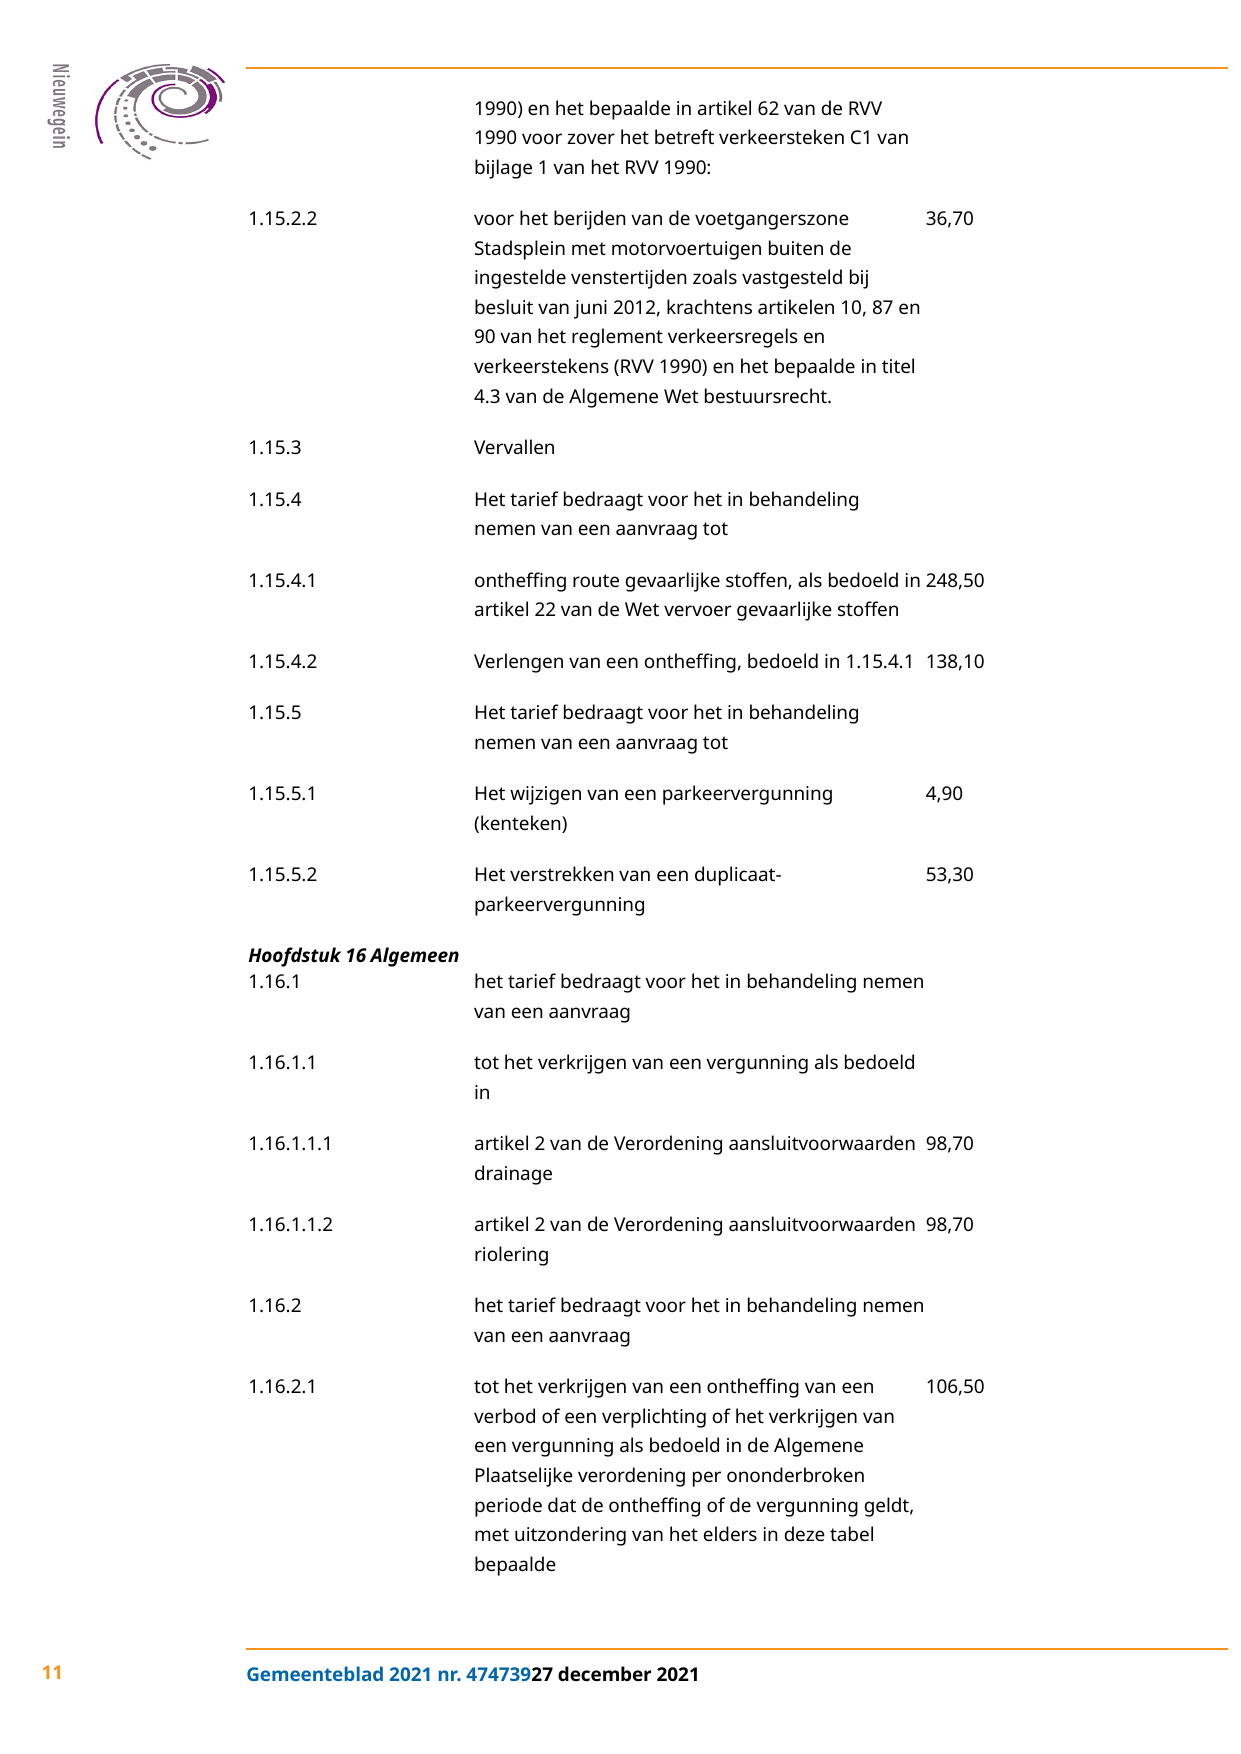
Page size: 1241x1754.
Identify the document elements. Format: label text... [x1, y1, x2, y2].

table_cell [926, 1186, 1152, 1211]
table_cell [926, 1293, 1152, 1348]
table_cell [248, 622, 474, 648]
table_cell [926, 1267, 1152, 1292]
table_cell [926, 460, 1152, 486]
table_cell [474, 1105, 926, 1130]
table_cell [248, 755, 474, 780]
table_cell het tarief bedraagt voor het in behandeling nemen van een aanvraag [474, 968, 926, 1023]
table_cell 98,70 [926, 1211, 1152, 1267]
table_cell tot het verkrijgen van een ontheffing van een verbod of een verplichting of het verkrijgen van een vergunning als bedoeld in de Algemene Plaatselijke verordening per ononderbroken periode dat de ontheffing of de vergunning geldt, met uitzondering van het elders in deze tabel bepaalde [474, 1374, 926, 1577]
table_cell 248,50 [926, 567, 1152, 622]
table_cell [248, 1024, 474, 1049]
table_cell [926, 968, 1152, 1023]
table_cell [926, 1105, 1152, 1130]
table_cell Het verstrekken van een duplicaat-parkeervergunning [474, 861, 926, 917]
table_cell [926, 486, 1152, 541]
table_cell [248, 95, 474, 180]
table_cell tot het verkrijgen van een vergunning als bedoeld in [474, 1049, 926, 1104]
table_cell ontheffing route gevaarlijke stoffen, als bedoeld in artikel 22 van de Wet vervoer gevaarlijke stoffen [474, 567, 926, 622]
table_cell Verlengen van een ontheffing, bedoeld in 1.15.4.1 [474, 648, 926, 674]
table_cell 106,50 [926, 1374, 1152, 1577]
table_cell [474, 674, 926, 699]
table_cell [474, 622, 926, 648]
table_cell [248, 674, 474, 699]
picture [41, 47, 231, 172]
table_cell [926, 699, 1152, 755]
table_cell [474, 541, 926, 567]
table_cell [248, 541, 474, 567]
table_cell [248, 1186, 474, 1211]
table_cell [474, 755, 926, 780]
table_cell 1.15.4 [248, 486, 474, 541]
table_cell artikel 2 van de Verordening aansluitvoorwaarden riolering [474, 1211, 926, 1267]
table_cell voor het berijden van de voetgangerszone Stadsplein met motorvoertuigen buiten de ingestelde venstertijden zoals vastgesteld bij besluit van juni 2012, krachtens artikelen 10, 87 en 90 van het reglement verkeersregels en verkeerstekens (RVV 1990) en het bepaalde in titel 4.3 van de Algemene Wet bestuursrecht. [474, 205, 926, 409]
table_cell [474, 1024, 926, 1049]
table_cell 1990) en het bepaalde in artikel 62 van de RVV 1990 voor zover het betreft verkeersteken C1 van bijlage 1 van het RVV 1990: [474, 95, 926, 180]
table_cell [248, 1348, 474, 1373]
table_cell 1.16.1.1.2 [248, 1211, 474, 1267]
table_cell [248, 409, 474, 434]
table_cell [248, 1267, 474, 1292]
table_cell [248, 836, 474, 861]
table_cell Hoofdstuk 16 Algemeen [248, 943, 926, 968]
table_cell [926, 836, 1152, 861]
table_cell [926, 434, 1152, 460]
table_cell [926, 541, 1152, 567]
table_cell [248, 460, 474, 486]
table_cell [926, 180, 1152, 205]
table_cell [926, 943, 1152, 968]
table_cell 1.16.2 [248, 1293, 474, 1348]
table_cell [926, 1348, 1152, 1373]
table_cell 1.16.2.1 [248, 1374, 474, 1577]
table_cell 138,10 [926, 648, 1152, 674]
table_cell 1.16.1.1.1 [248, 1130, 474, 1186]
table_cell [474, 1186, 926, 1211]
table_cell 1.15.5 [248, 699, 474, 755]
table_cell 53,30 [926, 861, 1152, 917]
table_cell [248, 180, 474, 205]
table_cell 1.16.1.1 [248, 1049, 474, 1104]
table_cell 1.15.4.1 [248, 567, 474, 622]
table_cell [248, 917, 1152, 942]
table_cell [926, 674, 1152, 699]
table_cell 36,70 [926, 205, 1152, 409]
table_cell Vervallen [474, 434, 926, 460]
table_cell [926, 95, 1152, 180]
table_cell 1.15.5.2 [248, 861, 474, 917]
table_cell Het wijzigen van een parkeervergunning (kenteken) [474, 780, 926, 836]
table_cell [926, 1049, 1152, 1104]
table_cell Het tarief bedraagt voor het in behandeling nemen van een aanvraag tot [474, 699, 926, 755]
table_cell [474, 180, 926, 205]
table_cell 1.15.4.2 [248, 648, 474, 674]
table_cell [474, 1577, 926, 1602]
table_cell [926, 622, 1152, 648]
table_cell [474, 1348, 926, 1373]
table_cell [248, 1577, 474, 1602]
table_cell 1.15.3 [248, 434, 474, 460]
table_cell [926, 409, 1152, 434]
table_cell 1.16.1 [248, 968, 474, 1023]
table_cell artikel 2 van de Verordening aansluitvoorwaarden drainage [474, 1130, 926, 1186]
table_cell 4,90 [926, 780, 1152, 836]
table_cell [474, 1267, 926, 1292]
table_cell Het tarief bedraagt voor het in behandeling nemen van een aanvraag tot [474, 486, 926, 541]
table_cell [926, 1577, 1152, 1602]
table_cell het tarief bedraagt voor het in behandeling nemen van een aanvraag [474, 1293, 926, 1348]
table_cell 98,70 [926, 1130, 1152, 1186]
table_cell [474, 460, 926, 486]
table_cell 1.15.2.2 [248, 205, 474, 409]
table_cell [474, 836, 926, 861]
table_cell [926, 1024, 1152, 1049]
table_cell [926, 755, 1152, 780]
table_cell 1.15.5.1 [248, 780, 474, 836]
table_cell [248, 1105, 474, 1130]
table_cell [474, 409, 926, 434]
